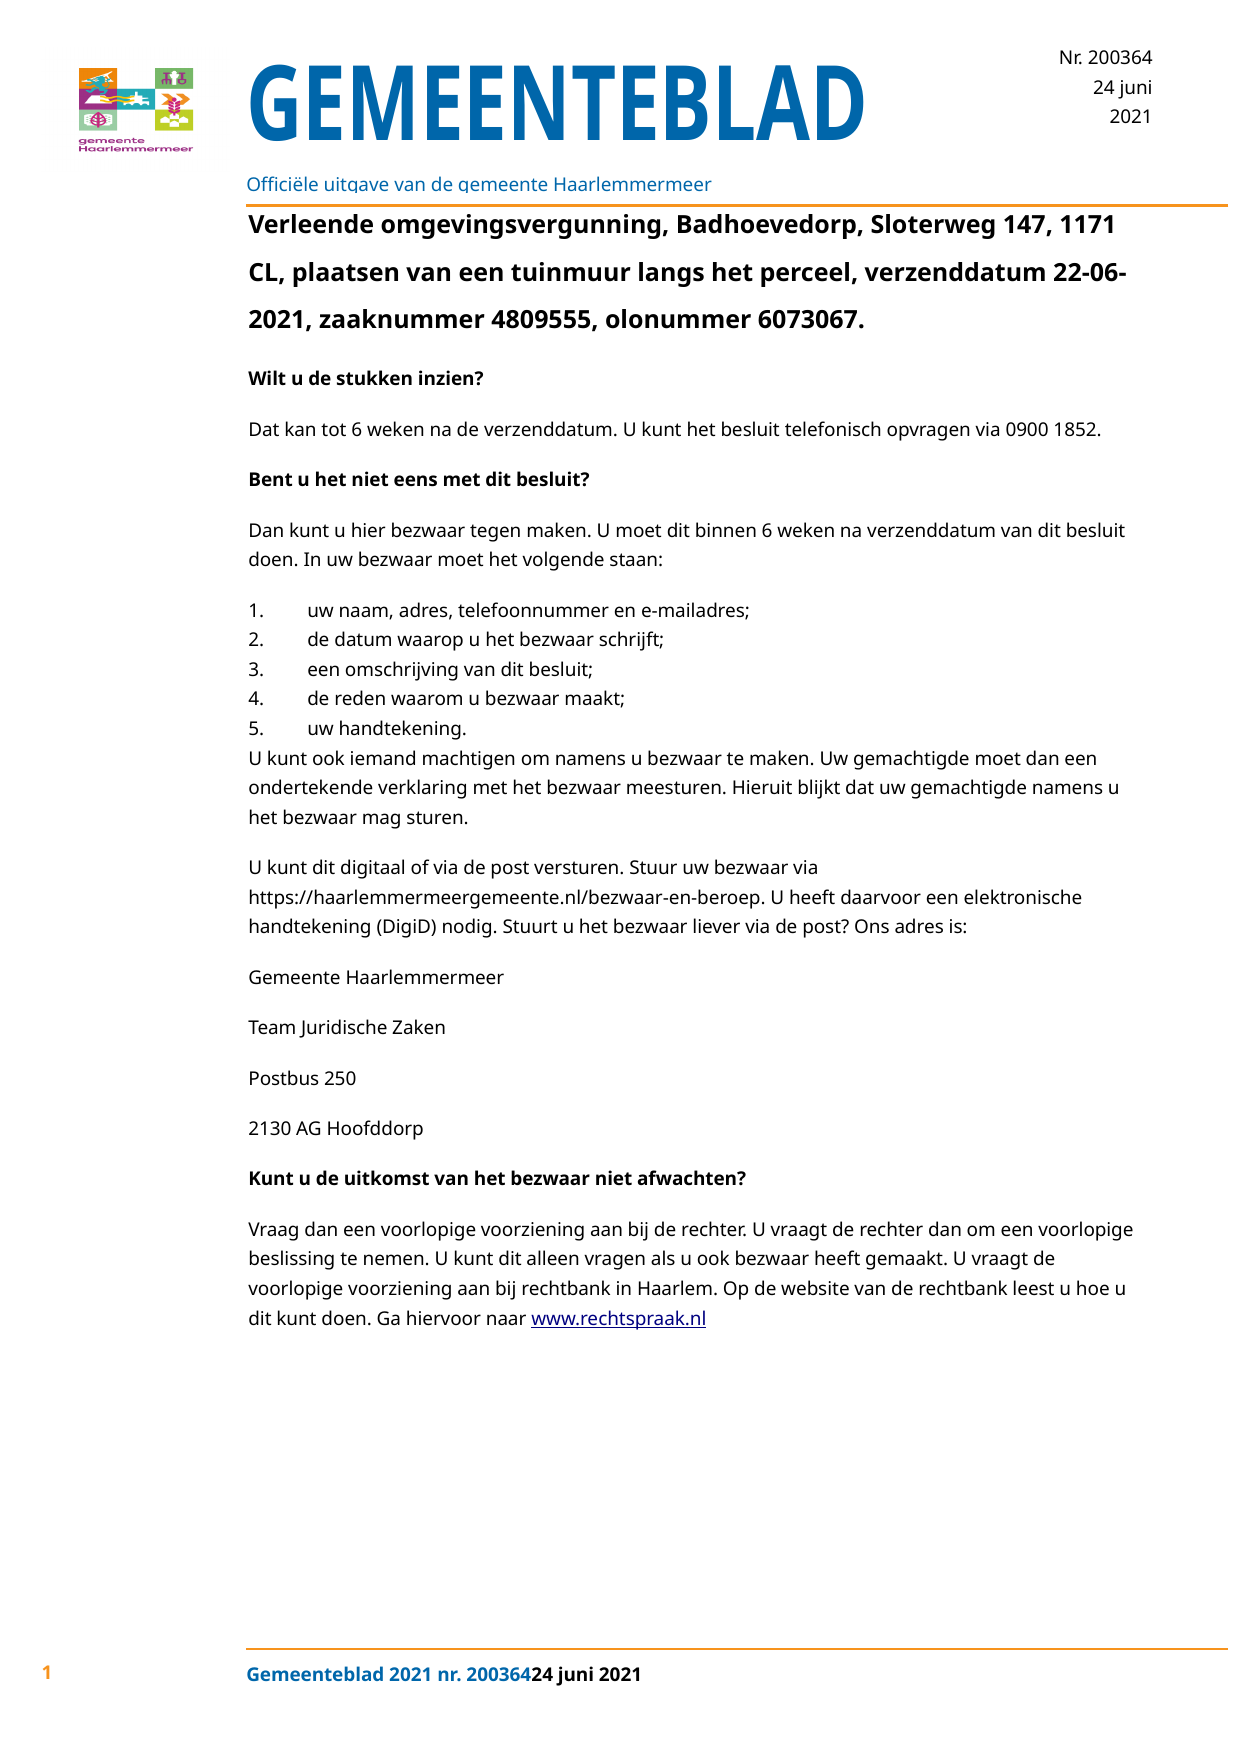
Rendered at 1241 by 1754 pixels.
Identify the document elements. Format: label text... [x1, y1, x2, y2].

list de datum waarop u het bezwaar schrijft; [248, 626, 1152, 652]
text Bent u het niet eens met dit besluit? [248, 466, 1152, 492]
text Vraag dan een voorlopige voorziening aan bij de rechter. U vraagt de rechter dan om een voorlopige beslissing te nemen. U kunt dit alleen vragen als u ook bezwaar heeft gemaakt. U vraagt de voorlopige voorziening aan bij rechtbank in Haarlem. Op de website van de rechtbank leest u hoe u dit kunt doen. Ga hiervoor naar www.rechtspraak.nl [248, 1216, 1152, 1330]
text Kunt u de uitkomst van het bezwaar niet afwachten? [248, 1166, 1152, 1191]
text Wilt u de stukken inzien? [248, 366, 1152, 391]
text Verleende omgevingsvergunning, Badhoevedorp, Sloterweg 147, 1171 CL, plaatsen van een tuinmuur langs het perceel, verzenddatum 22-06-2021, zaaknummer 4809555, olonummer 6073067. [248, 207, 1152, 336]
text Gemeente Haarlemmermeer [248, 964, 1152, 989]
text 2130 AG Hoofddorp [248, 1115, 1152, 1141]
text U kunt ook iemand machtigen om namens u bezwaar te maken. Uw gemachtigde moet dan een ondertekende verklaring met het bezwaar meesturen. Hieruit blijkt dat uw gemachtigde namens u het bezwaar mag sturen. [248, 745, 1152, 829]
text U kunt dit digitaal of via de post versturen. Stuur uw bezwaar via https://haarlemmermeergemeente.nl/bezwaar-en-beroep. U heeft daarvoor een elektronische handtekening (DigiD) nodig. Stuurt u het bezwaar liever via de post? Ons adres is: [248, 854, 1152, 939]
list uw naam, adres, telefoonnummer en e-mailadres; [248, 597, 1152, 622]
text Dat kan tot 6 weken na de verzenddatum. U kunt het besluit telefonisch opvragen via 0900 1852. [248, 416, 1152, 442]
text Postbus 250 [248, 1065, 1152, 1090]
list de reden waarom u bezwaar maakt; [248, 686, 1152, 711]
text Dan kunt u hier bezwaar tegen maken. U moet dit binnen 6 weken na verzenddatum van dit besluit doen. In uw bezwaar moet het volgende staan: [248, 517, 1152, 572]
list uw handtekening. [248, 715, 1152, 741]
picture [41, 47, 231, 172]
text Team Juridische Zaken [248, 1014, 1152, 1040]
list een omschrijving van dit besluit; [248, 656, 1152, 682]
